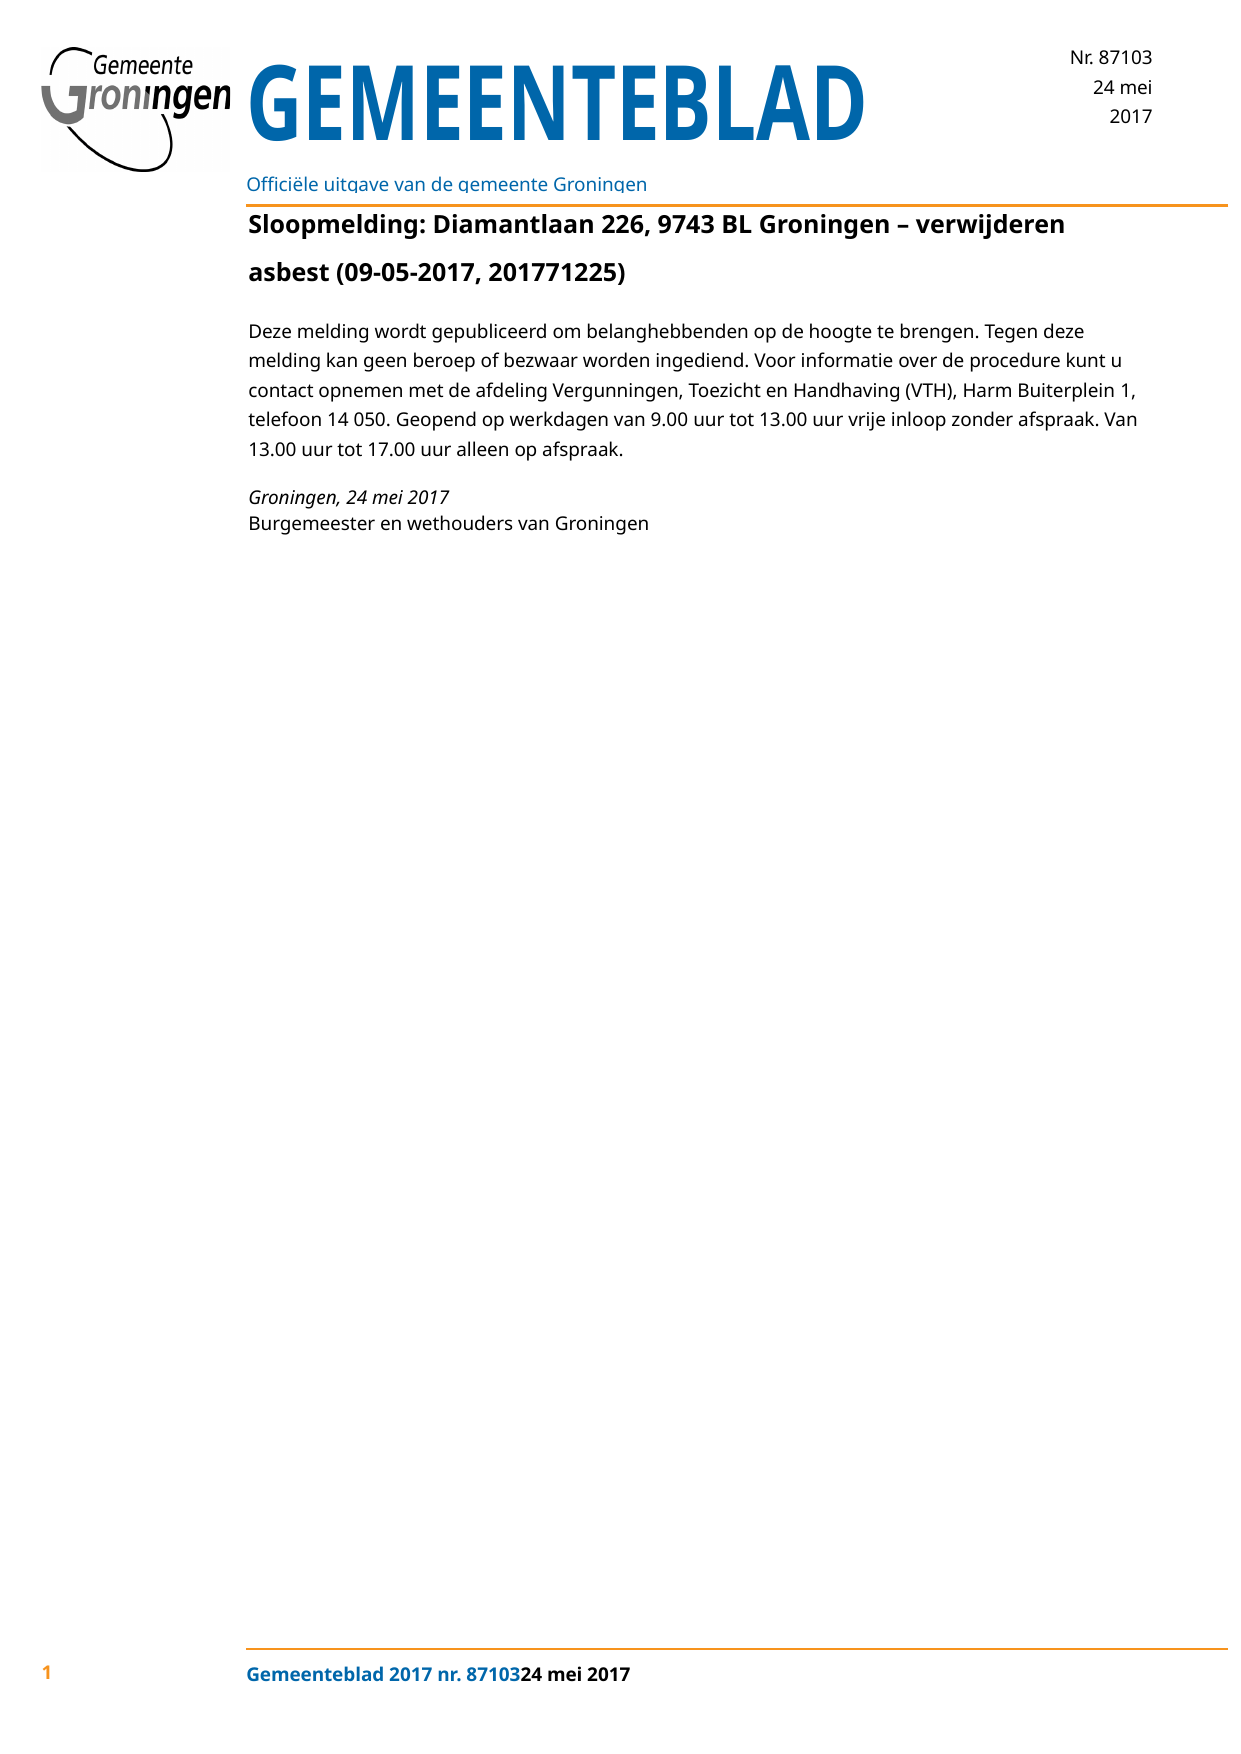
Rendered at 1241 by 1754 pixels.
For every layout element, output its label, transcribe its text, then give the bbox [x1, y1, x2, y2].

text Sloopmelding: Diamantlaan 226, 9743 BL Groningen – verwijderen asbest (09-05-2017, 201771225) [248, 207, 1152, 288]
text Burgemeester en wethouders van Groningen [248, 510, 1152, 536]
text Deze melding wordt gepubliceerd om belanghebbenden op de hoogte te brengen. Tegen deze melding kan geen beroep of bezwaar worden ingediend. Voor informatie over de procedure kunt u contact opnemen met de afdeling Vergunningen, Toezicht en Handhaving (VTH), Harm Buiterplein 1, telefoon 14 050. Geopend op werkdagen van 9.00 uur tot 13.00 uur vrije inloop zonder afspraak. Van 13.00 uur tot 17.00 uur alleen op afspraak. [248, 318, 1152, 462]
text Groningen, 24 mei 2017 [248, 484, 1152, 510]
picture [41, 47, 231, 172]
